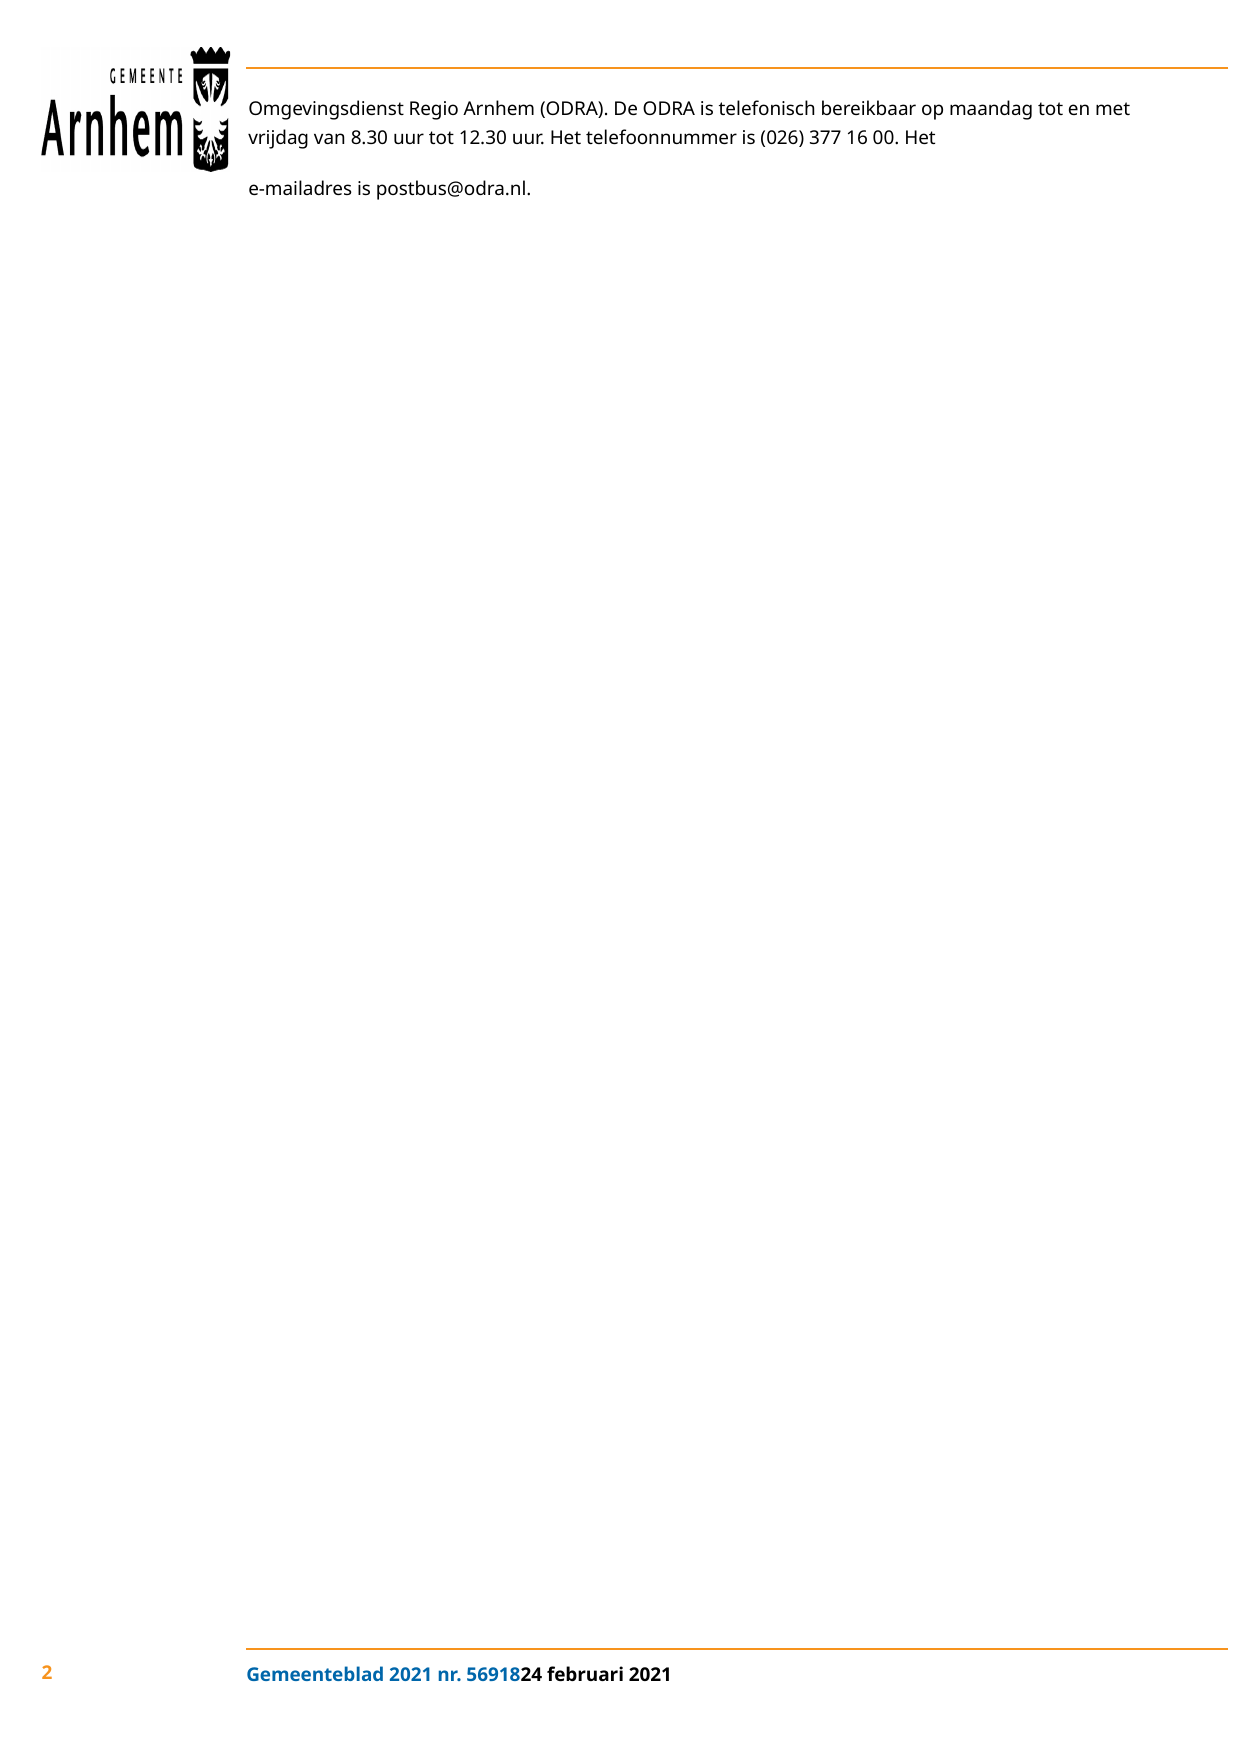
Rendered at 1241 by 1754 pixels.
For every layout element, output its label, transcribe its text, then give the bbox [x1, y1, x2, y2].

text Omgevingsdienst Regio Arnhem (ODRA). De ODRA is telefonisch bereikbaar op maandag tot en met vrijdag van 8.30 uur tot 12.30 uur. Het telefoonnummer is (026) 377 16 00. Het [248, 95, 1152, 150]
text e-mailadres is postbus@odra.nl. [248, 175, 1152, 201]
picture [41, 47, 231, 172]
